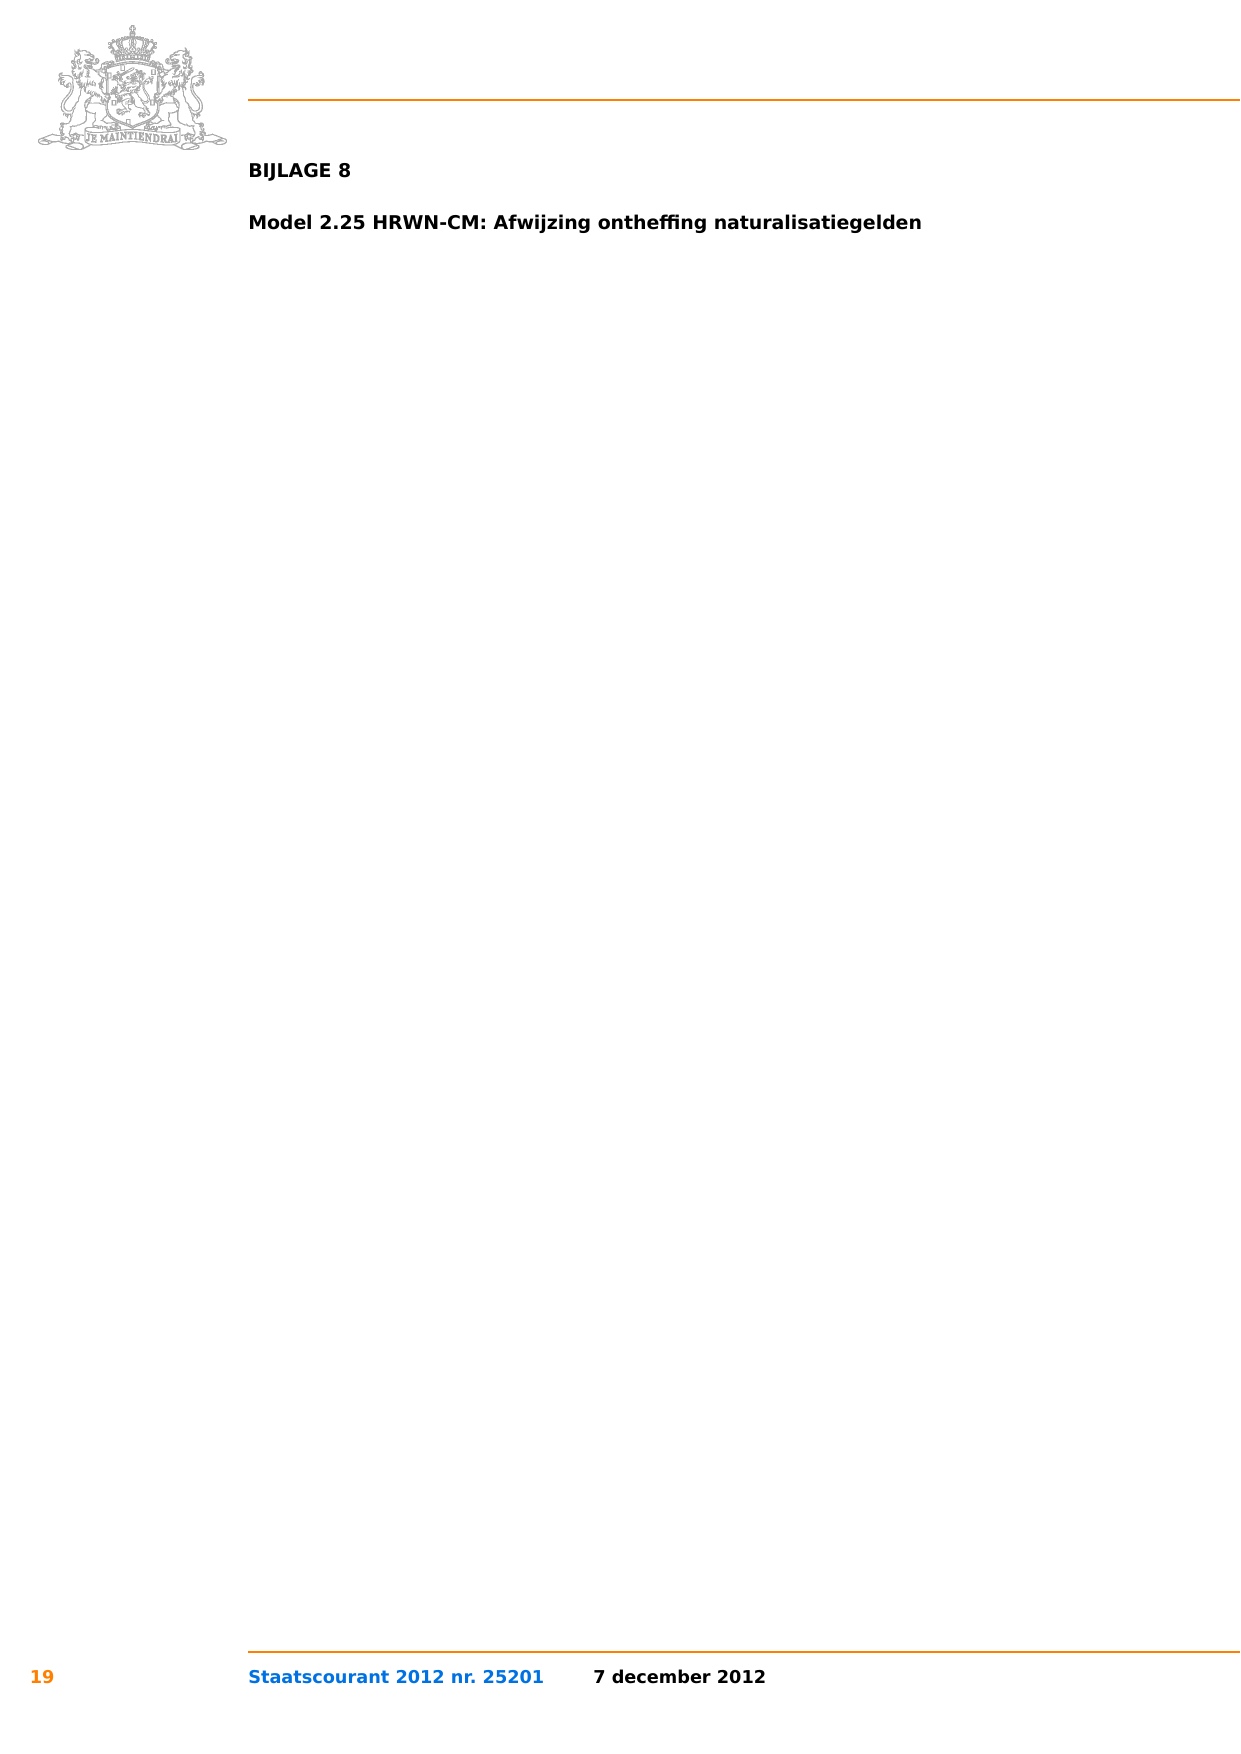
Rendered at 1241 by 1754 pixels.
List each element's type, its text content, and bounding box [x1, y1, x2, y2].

subtitle BIJLAGE 8 [248, 160, 1163, 182]
subtitle Model 2.25 HRWN-CM: Afwijzing ontheffing naturalisatiegelden [248, 212, 1163, 234]
picture [38, 25, 227, 150]
